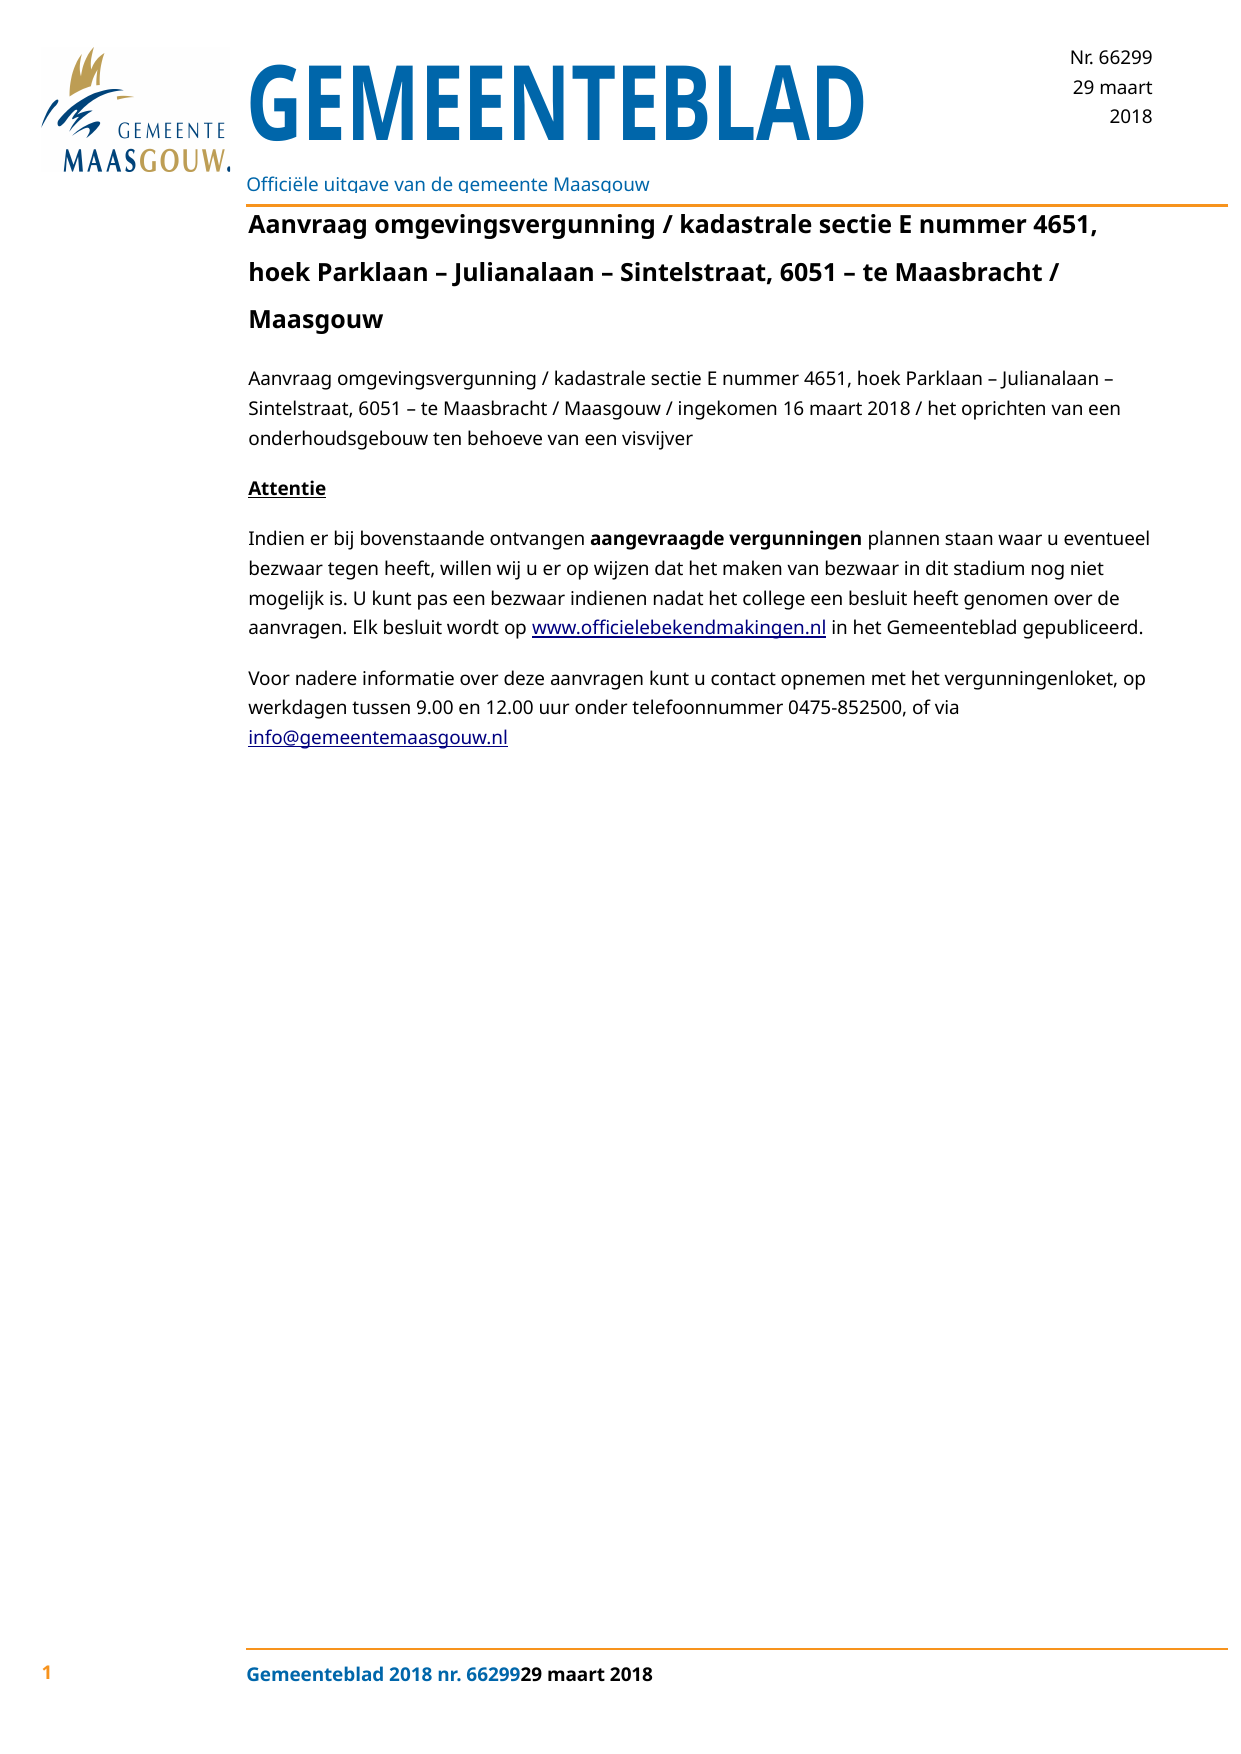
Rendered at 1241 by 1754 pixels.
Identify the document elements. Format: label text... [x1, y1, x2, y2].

text Aanvraag omgevingsvergunning / kadastrale sectie E nummer 4651, hoek Parklaan – Julianalaan – Sintelstraat, 6051 – te Maasbracht / Maasgouw / ingekomen 16 maart 2018 / het oprichten van een onderhoudsgebouw ten behoeve van een visvijver [248, 366, 1152, 450]
text Voor nadere informatie over deze aanvragen kunt u contact opnemen met het vergunningenloket, op werkdagen tussen 9.00 en 12.00 uur onder telefoonnummer 0475-852500, of via info@gemeentemaasgouw.nl [248, 665, 1152, 749]
text Attentie [248, 475, 1152, 501]
text Indien er bij bovenstaande ontvangen aangevraagde vergunningen plannen staan waar u eventueel bezwaar tegen heeft, willen wij u er op wijzen dat het maken van bezwaar in dit stadium nog niet mogelijk is. U kunt pas een bezwaar indienen nadat het college een besluit heeft genomen over de aanvragen. Elk besluit wordt op www.officielebekendmakingen.nl in het Gemeenteblad gepubliceerd. [248, 526, 1152, 640]
picture [41, 47, 231, 172]
text Aanvraag omgevingsvergunning / kadastrale sectie E nummer 4651, hoek Parklaan – Julianalaan – Sintelstraat, 6051 – te Maasbracht / Maasgouw [248, 207, 1152, 336]
